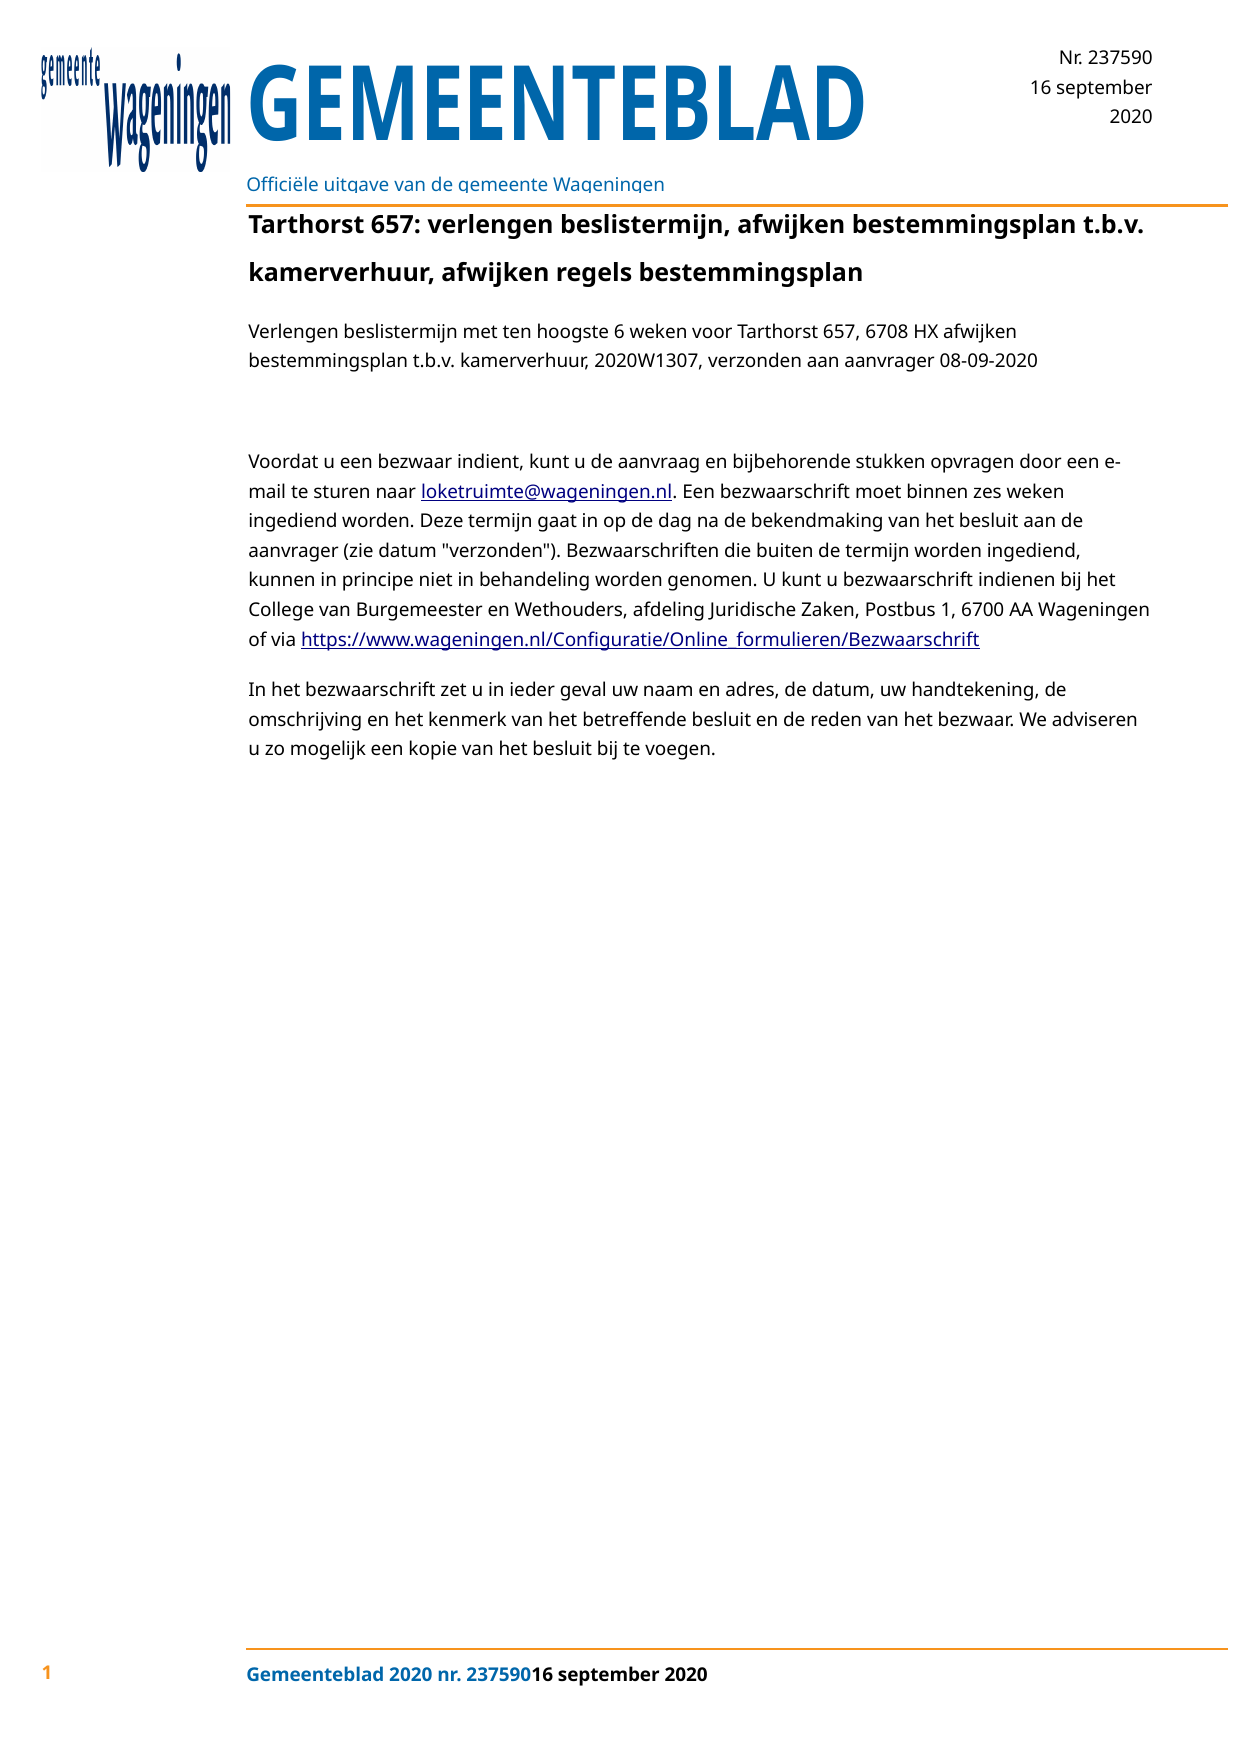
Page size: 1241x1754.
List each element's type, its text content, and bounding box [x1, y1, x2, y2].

text Verlengen beslistermijn met ten hoogste 6 weken voor Tarthorst 657, 6708 HX afwijken bestemmingsplan t.b.v. kamerverhuur, 2020W1307, verzonden aan aanvrager 08-09-2020 [248, 318, 1152, 373]
text Voordat u een bezwaar indient, kunt u de aanvraag en bijbehorende stukken opvragen door een e-mail te sturen naar loketruimte@wageningen.nl. Een bezwaarschrift moet binnen zes weken ingediend worden. Deze termijn gaat in op de dag na de bekendmaking van het besluit aan de aanvrager (zie datum "verzonden"). Bezwaarschriften die buiten de termijn worden ingediend, kunnen in principe niet in behandeling worden genomen. U kunt u bezwaarschrift indienen bij het College van Burgemeester en Wethouders, afdeling Juridische Zaken, Postbus 1, 6700 AA Wageningen of via https://www.wageningen.nl/Configuratie/Online_formulieren/Bezwaarschrift [248, 448, 1152, 652]
picture [41, 47, 231, 172]
text Tarthorst 657: verlengen beslistermijn, afwijken bestemmingsplan t.b.v. kamerverhuur, afwijken regels bestemmingsplan [248, 207, 1152, 288]
text In het bezwaarschrift zet u in ieder geval uw naam en adres, de datum, uw handtekening, de omschrijving en het kenmerk van het betreffende besluit en de reden van het bezwaar. We adviseren u zo mogelijk een kopie van het besluit bij te voegen. [248, 676, 1152, 761]
